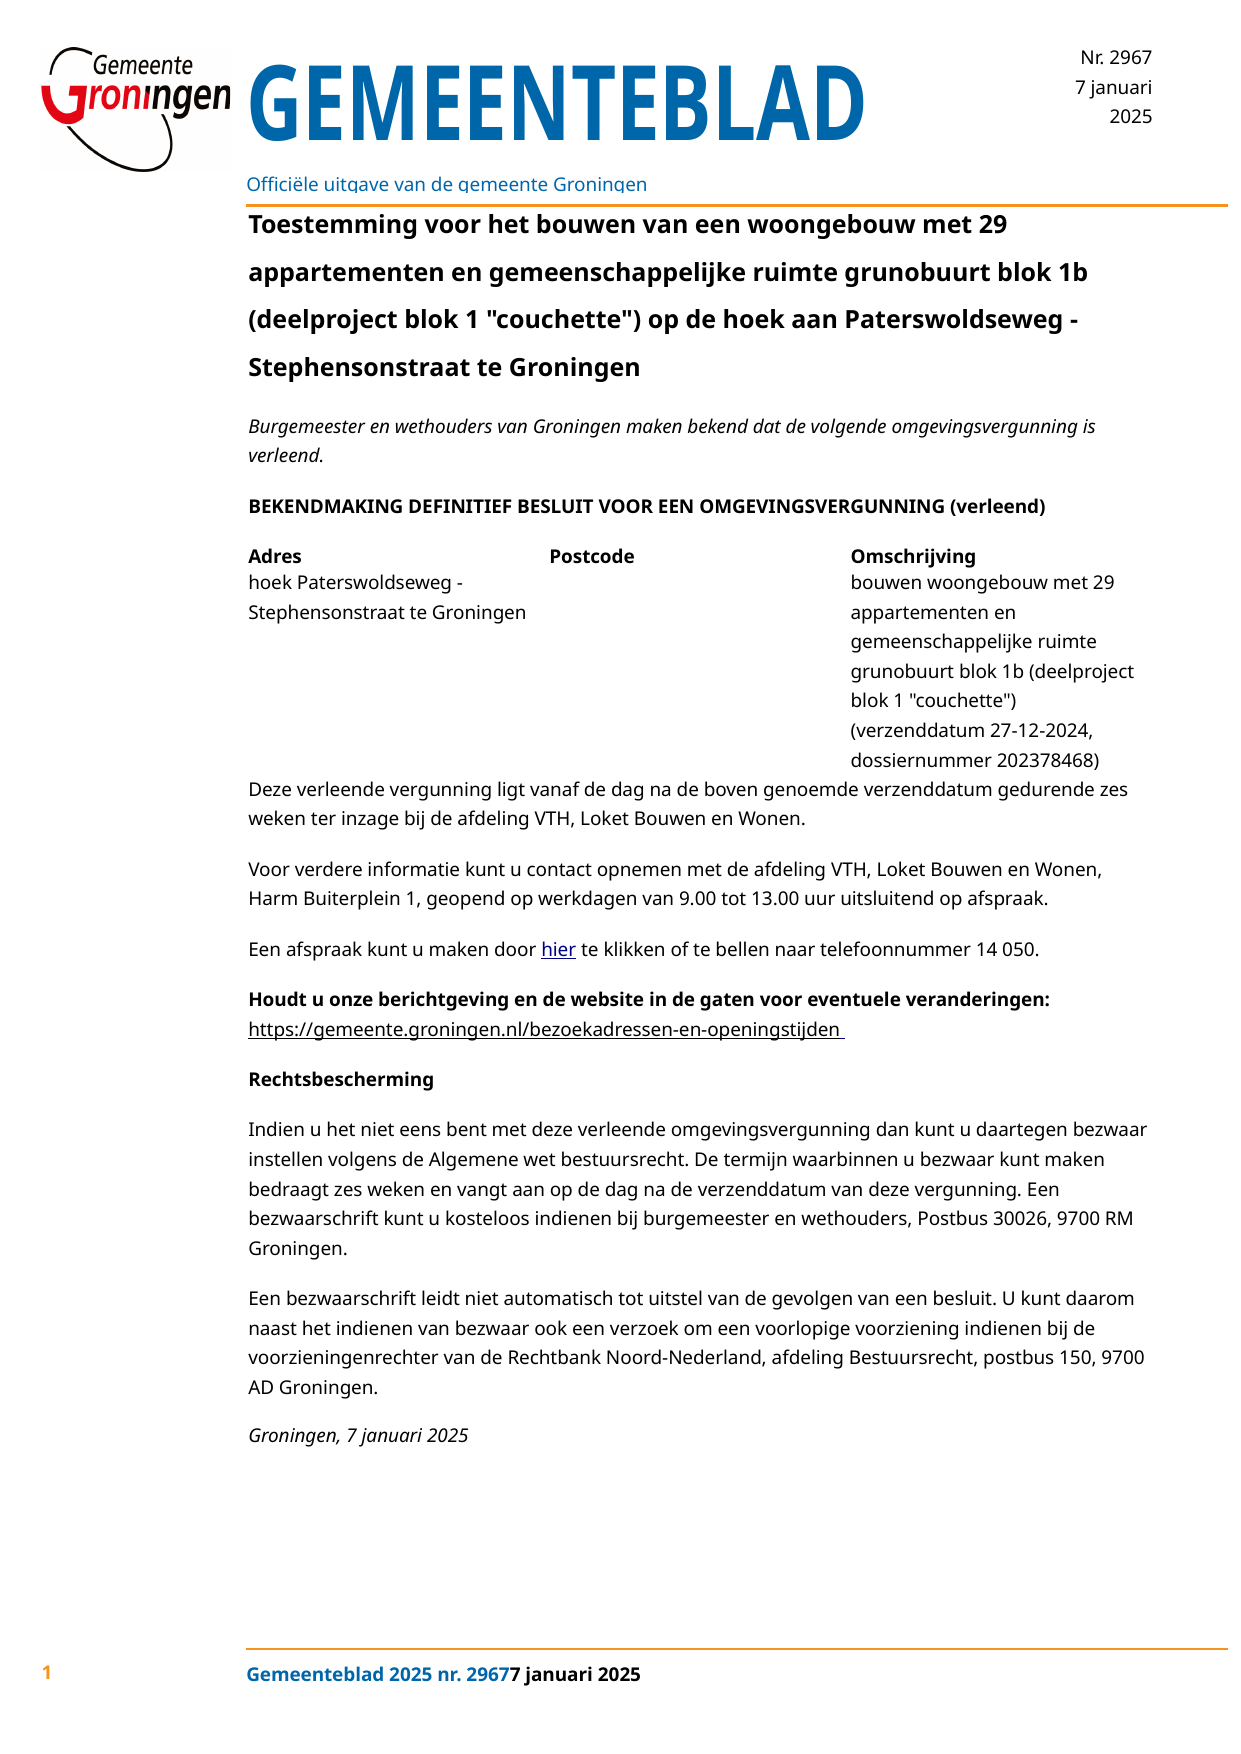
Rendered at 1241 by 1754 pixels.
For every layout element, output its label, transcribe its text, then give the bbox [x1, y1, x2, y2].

text Deze verleende vergunning ligt vanaf de dag na de boven genoemde verzenddatum gedurende zes weken ter inzage bij de afdeling VTH, Loket Bouwen en Wonen. [248, 776, 1152, 831]
picture [41, 47, 231, 172]
text Een afspraak kunt u maken door hier te klikken of te bellen naar telefoonnummer 14 050. [248, 936, 1152, 962]
table_header Postcode [549, 544, 850, 569]
text Een bezwaarschrift leidt niet automatisch tot uitstel van de gevolgen van een besluit. U kunt daarom naast het indienen van bezwaar ook een verzoek om een voorlopige voorziening indienen bij de voorzieningenrechter van de Rechtbank Noord-Nederland, afdeling Bestuursrecht, postbus 150, 9700 AD Groningen. [248, 1285, 1152, 1400]
table_header Adres [248, 544, 549, 569]
text Voor verdere informatie kunt u contact opnemen met de afdeling VTH, Loket Bouwen en Wonen, Harm Buiterplein 1, geopend op werkdagen van 9.00 tot 13.00 uur uitsluitend op afspraak. [248, 856, 1152, 911]
table_cell hoek Paterswoldseweg - Stephensonstraat te Groningen [248, 569, 549, 773]
text Groningen, 7 januari 2025 [248, 1422, 1152, 1448]
text Indien u het niet eens bent met deze verleende omgevingsvergunning dan kunt u daartegen bezwaar instellen volgens de Algemene wet bestuursrecht. De termijn waarbinnen u bezwaar kunt maken bedraagt zes weken en vangt aan op de dag na de verzenddatum van deze vergunning. Een bezwaarschrift kunt u kosteloos indienen bij burgemeester en wethouders, Postbus 30026, 9700 RM Groningen. [248, 1117, 1152, 1261]
text Toestemming voor het bouwen van een woongebouw met 29 appartementen en gemeenschappelijke ruimte grunobuurt blok 1b (deelproject blok 1 "couchette") op de hoek aan Paterswoldseweg - Stephensonstraat te Groningen [248, 207, 1152, 384]
text Rechtsbescherming [248, 1066, 1152, 1092]
table_cell [549, 569, 850, 773]
text Burgemeester en wethouders van Groningen maken bekend dat de volgende omgevingsvergunning is verleend. [248, 413, 1152, 468]
text BEKENDMAKING DEFINITIEF BESLUIT VOOR EEN OMGEVINGSVERGUNNING (verleend) [248, 493, 1152, 519]
text Houdt u onze berichtgeving en de website in de gaten voor eventuele veranderingen: https://gemeente.groningen.nl/bezoekadressen-en-openingstijden [248, 986, 1152, 1042]
table_cell bouwen woongebouw met 29 appartementen en gemeenschappelijke ruimte grunobuurt blok 1b (deelproject blok 1 "couchette") (verzenddatum 27-12-2024, dossiernummer 202378468) [850, 569, 1152, 773]
table_header Omschrijving [850, 544, 1152, 569]
